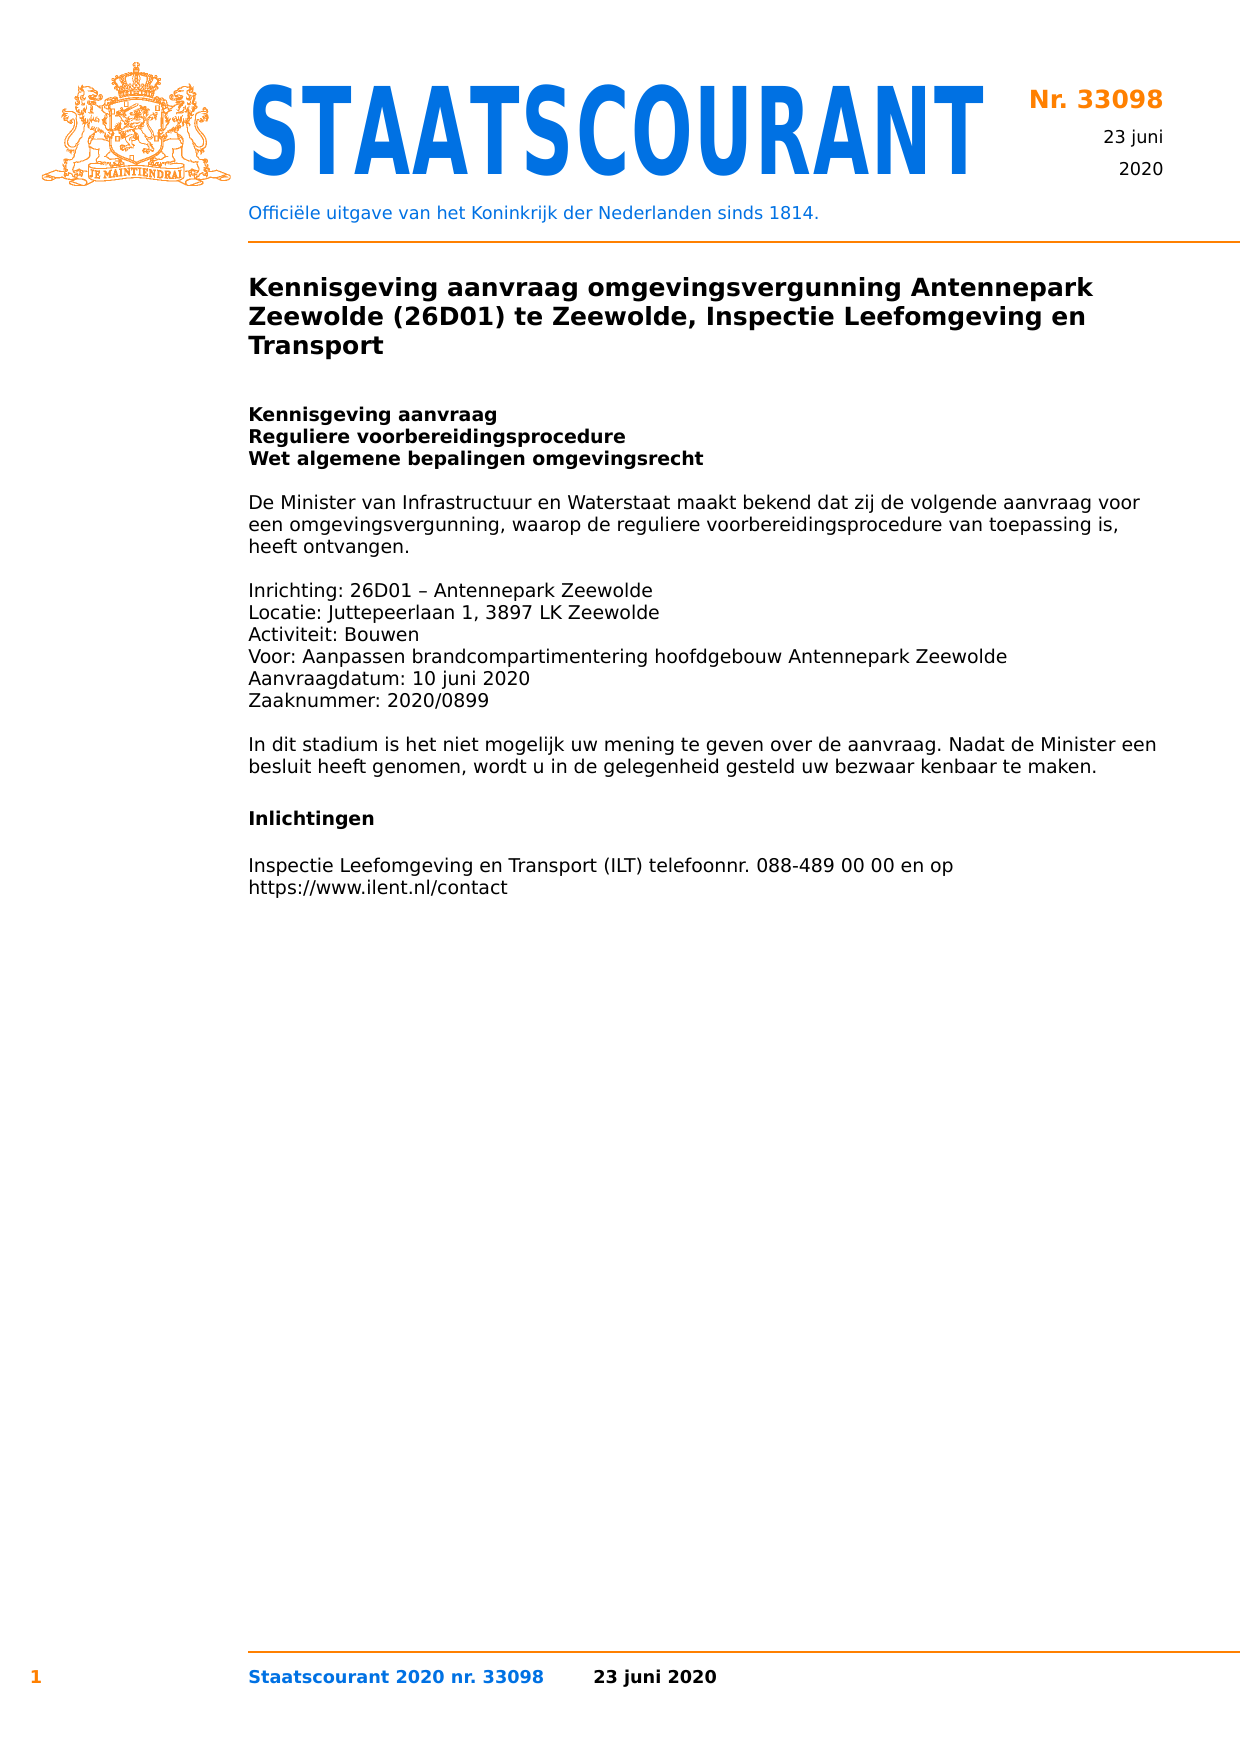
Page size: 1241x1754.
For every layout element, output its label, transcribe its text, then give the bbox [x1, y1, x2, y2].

subtitle Kennisgeving aanvraag omgevingsvergunning Antennepark Zeewolde (26D01) te Zeewolde, Inspectie Leefomgeving en Transport [248, 273, 1163, 361]
subtitle Inlichtingen [248, 808, 1163, 829]
text Aanvraagdatum: 10 juni 2020 [248, 668, 1163, 690]
table_cell Officiële uitgave van het Koninkrijk der Nederlanden sinds 1814. [248, 203, 1240, 241]
text Inspectie Leefomgeving en Transport (ILT) telefoonnr. 088-489 00 00 en op https://www.ilent.nl/contact [248, 854, 1163, 898]
text Wet algemene bepalingen omgevingsrecht [248, 448, 1163, 470]
text Locatie: Juttepeerlaan 1, 3897 LK Zeewolde [248, 602, 1163, 624]
text Voor: Aanpassen brandcompartimentering hoofdgebouw Antennepark Zeewolde [248, 646, 1163, 668]
text Kennisgeving aanvraag [248, 404, 1163, 426]
table_header Nr. 33098 [998, 62, 1240, 121]
text Activiteit: Bouwen [248, 624, 1163, 646]
table_cell 23 juni [998, 121, 1240, 153]
text Inrichting: 26D01 – Antennepark Zeewolde [248, 580, 1163, 602]
text In dit stadium is het niet mogelijk uw mening te geven over de aanvraag. Nadat de Minister een besluit heeft genomen, wordt u in de gelegenheid gesteld uw bezwaar kenbaar te maken. [248, 734, 1163, 778]
picture [41, 62, 231, 186]
text Zaaknummer: 2020/0899 [248, 690, 1163, 712]
table_header [25, 62, 248, 241]
table_cell 2020 [998, 153, 1240, 203]
text De Minister van Infrastructuur en Waterstaat maakt bekend dat zij de volgende aanvraag voor een omgevingsvergunning, waarop de reguliere voorbereidingsprocedure van toepassing is, heeft ontvangen. [248, 492, 1163, 558]
text Reguliere voorbereidingsprocedure [248, 426, 1163, 448]
table_header STAATSCOURANT [248, 62, 998, 203]
